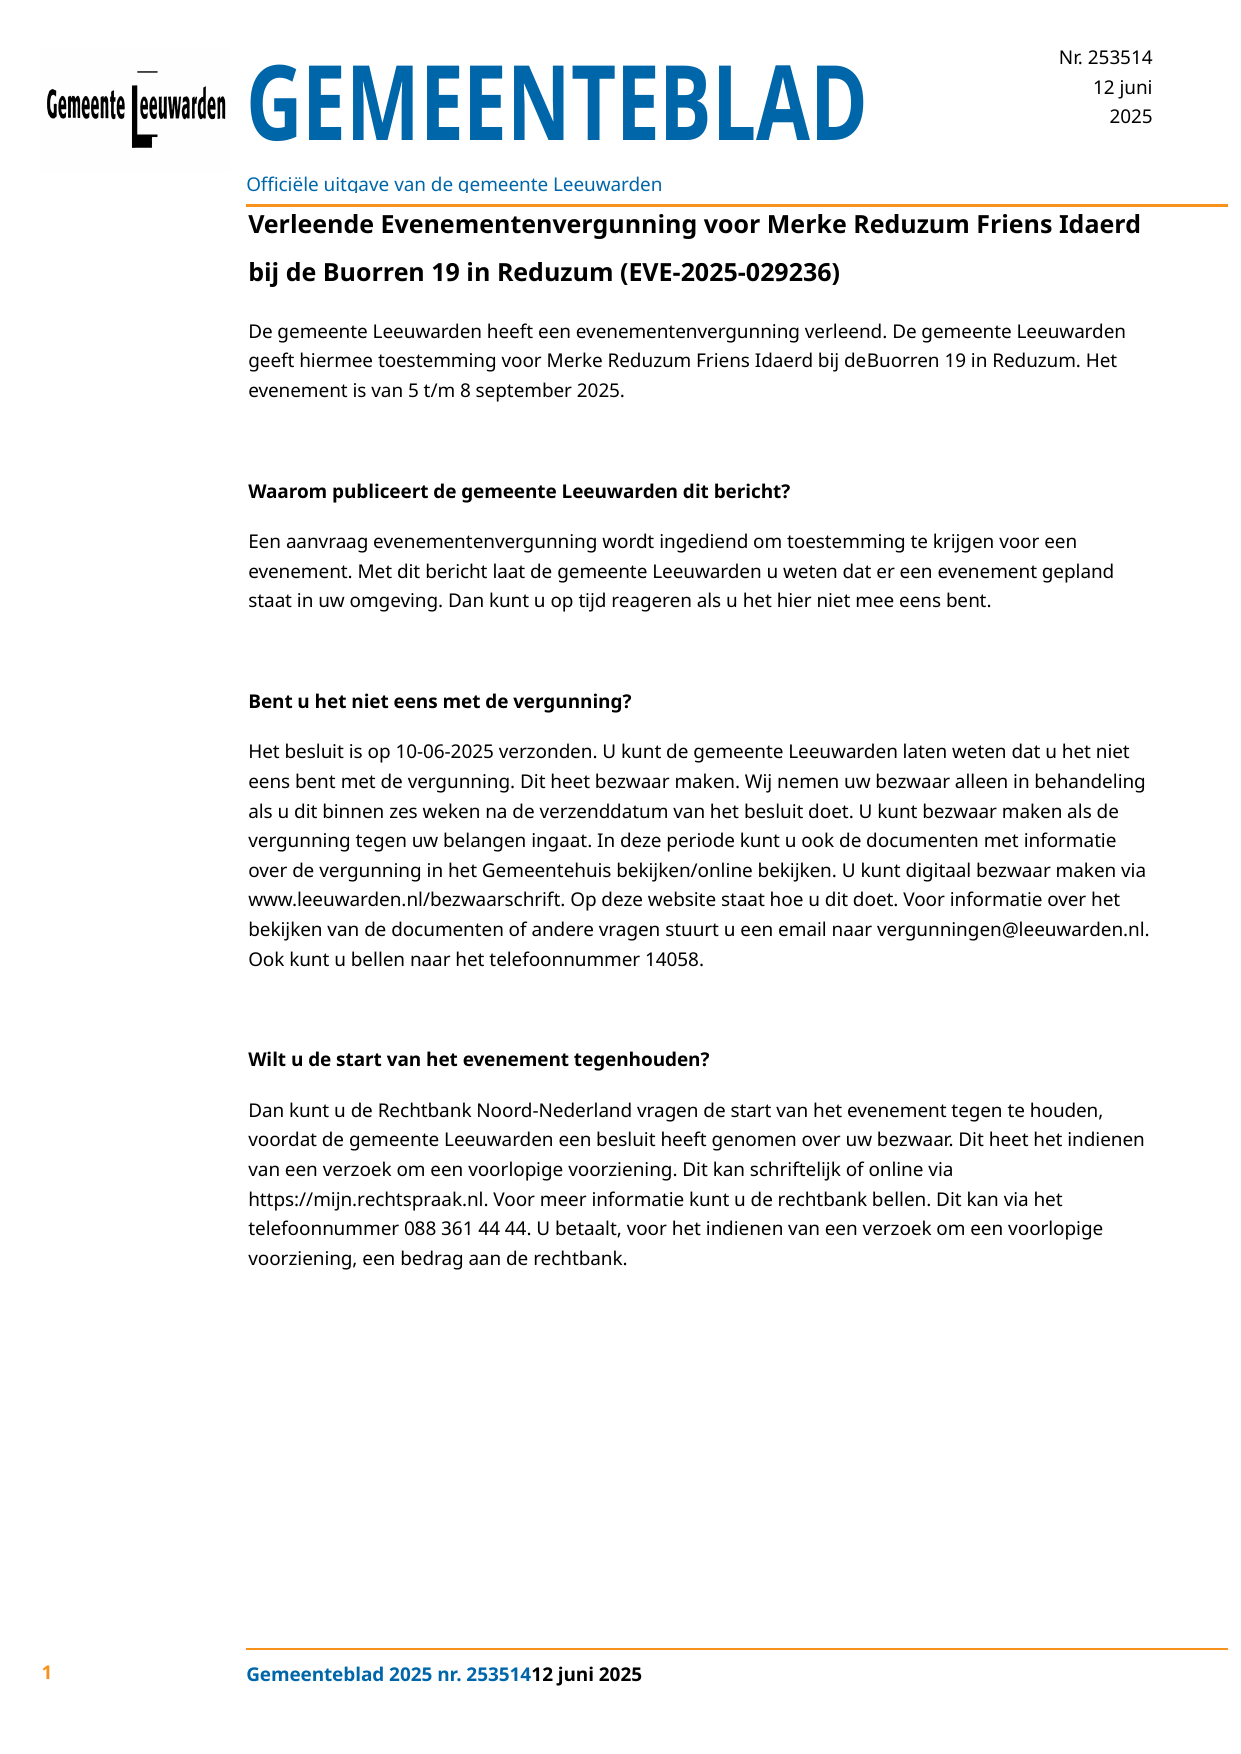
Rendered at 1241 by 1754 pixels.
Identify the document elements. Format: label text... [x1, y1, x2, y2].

text Bent u het niet eens met de vergunning? [248, 688, 1152, 714]
text Waarom publiceert de gemeente Leeuwarden dit bericht? [248, 478, 1152, 504]
text Het besluit is op 10-06-2025 verzonden. U kunt de gemeente Leeuwarden laten weten dat u het niet eens bent met de vergunning. Dit heet bezwaar maken. Wij nemen uw bezwaar alleen in behandeling als u dit binnen zes weken na de verzenddatum van het besluit doet. U kunt bezwaar maken als de vergunning tegen uw belangen ingaat. In deze periode kunt u ook de documenten met informatie over de vergunning in het Gemeentehuis bekijken/online bekijken. U kunt digitaal bezwaar maken via www.leeuwarden.nl/bezwaarschrift. Op deze website staat hoe u dit doet. Voor informatie over het bekijken van de documenten of andere vragen stuurt u een email naar vergunningen@leeuwarden.nl. Ook kunt u bellen naar het telefoonnummer 14058. [248, 739, 1152, 972]
text Dan kunt u de Rechtbank Noord-Nederland vragen de start van het evenement tegen te houden, voordat de gemeente Leeuwarden een besluit heeft genomen over uw bezwaar. Dit heet het indienen van een verzoek om een voorlopige voorziening. Dit kan schriftelijk of online via https://mijn.rechtspraak.nl. Voor meer informatie kunt u de rechtbank bellen. Dit kan via het telefoonnummer 088 361 44 44. U betaalt, voor het indienen van een verzoek om een voorlopige voorziening, een bedrag aan de rechtbank. [248, 1097, 1152, 1271]
text Wilt u de start van het evenement tegenhouden? [248, 1047, 1152, 1072]
text Verleende Evenementenvergunning voor Merke Reduzum Friens Idaerd bij de Buorren 19 in Reduzum (EVE-2025-029236) [248, 207, 1152, 288]
picture [41, 47, 231, 172]
text Een aanvraag evenementenvergunning wordt ingediend om toestemming te krijgen voor een evenement. Met dit bericht laat de gemeente Leeuwarden u weten dat er een evenement gepland staat in uw omgeving. Dan kunt u op tijd reageren als u het hier niet mee eens bent. [248, 528, 1152, 613]
text De gemeente Leeuwarden heeft een evenementenvergunning verleend. De gemeente Leeuwarden geeft hiermee toestemming voor Merke Reduzum Friens Idaerd bij deBuorren 19 in Reduzum. Het evenement is van 5 t/m 8 september 2025. [248, 318, 1152, 403]
